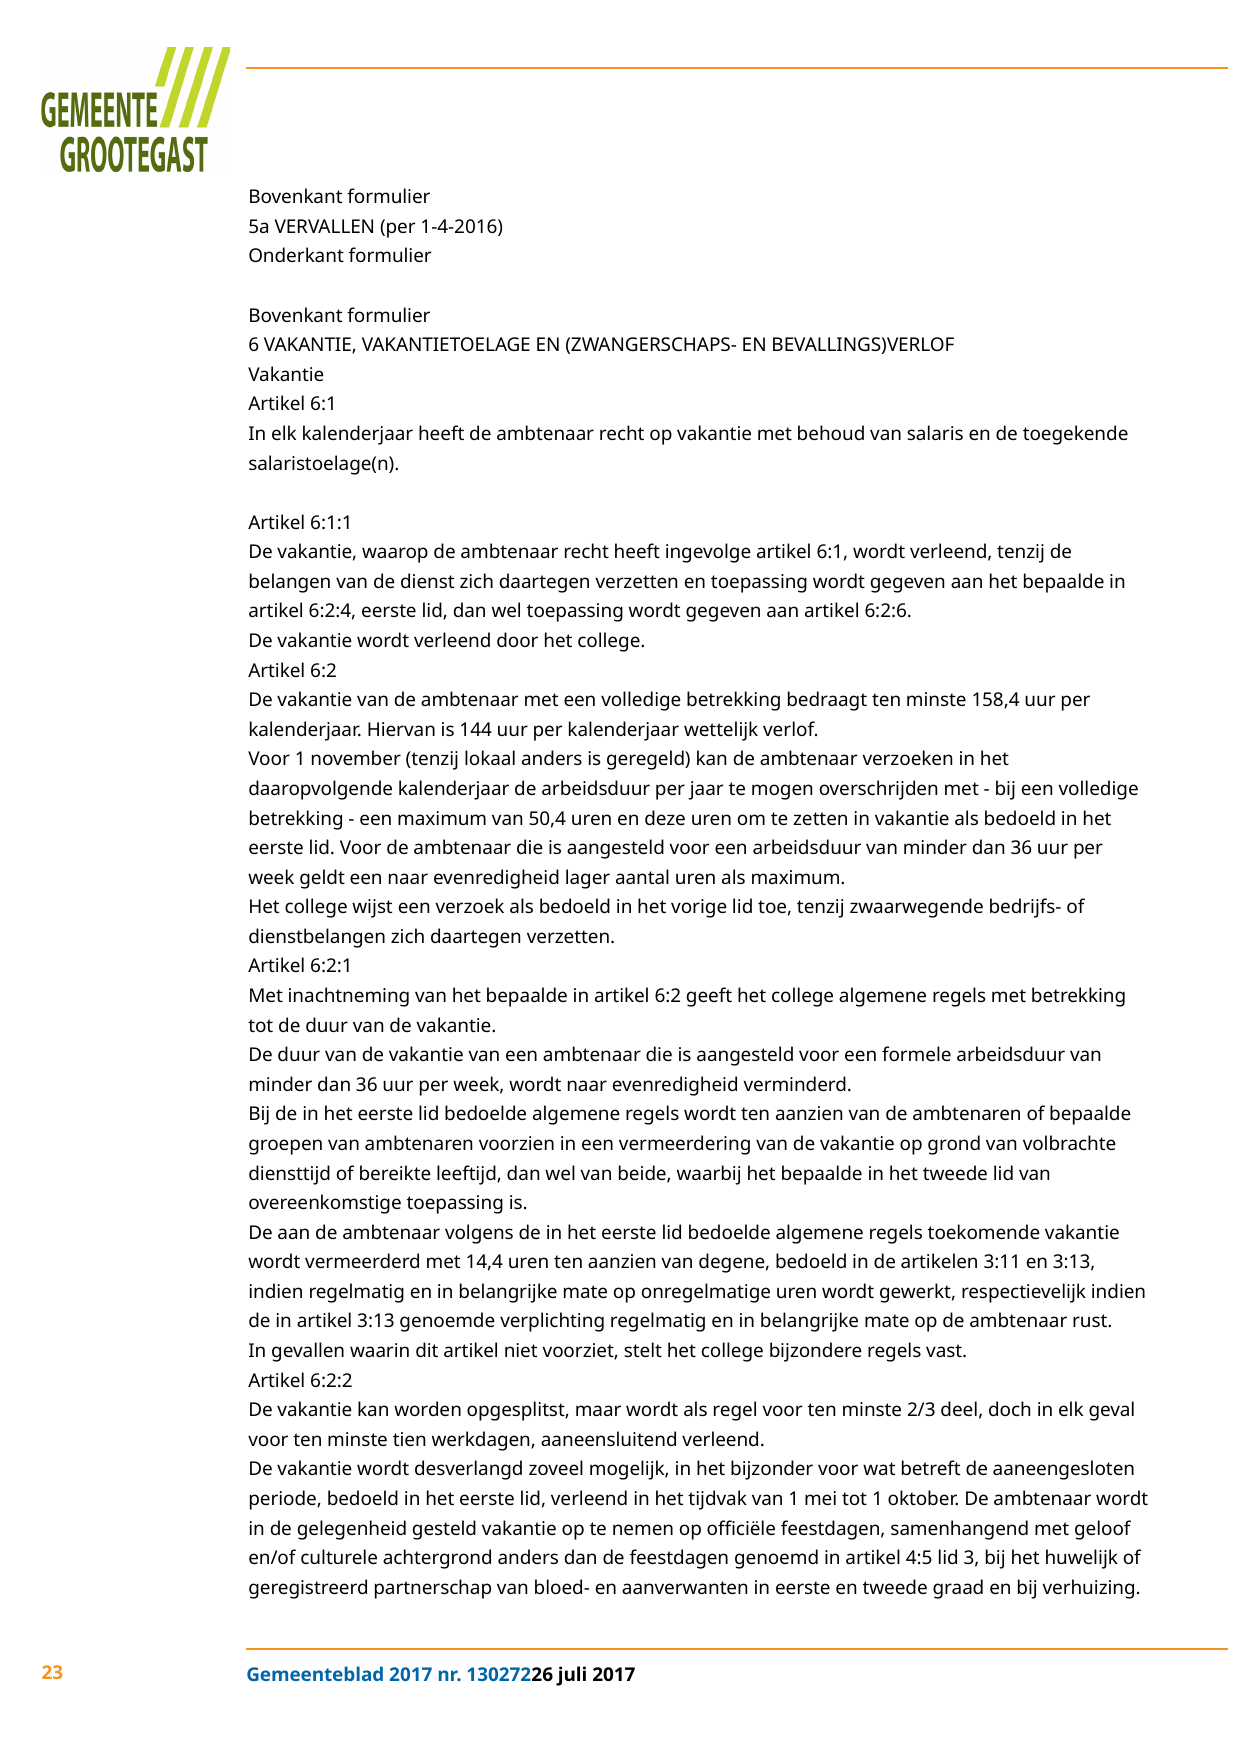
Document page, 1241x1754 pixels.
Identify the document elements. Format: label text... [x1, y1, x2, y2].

text De vakantie van de ambtenaar met een volledige betrekking bedraagt ten minste 158,4 uur per kalenderjaar. Hiervan is 144 uur per kalenderjaar wettelijk verlof. [248, 686, 1152, 742]
text Artikel 6:1 [248, 391, 1152, 416]
text 6 VAKANTIE, VAKANTIETOELAGE EN (ZWANGERSCHAPS- EN BEVALLINGS)VERLOF [248, 331, 1152, 357]
text In gevallen waarin dit artikel niet voorziet, stelt het college bijzondere regels vast. [248, 1337, 1152, 1363]
text De vakantie wordt verleend door het college. [248, 627, 1152, 653]
text Artikel 6:1:1 [248, 509, 1152, 535]
text Onderkant formulier [248, 243, 1152, 268]
text De duur van de vakantie van een ambtenaar die is aangesteld voor een formele arbeidsduur van minder dan 36 uur per week, wordt naar evenredigheid verminderd. [248, 1041, 1152, 1097]
text Artikel 6:2:1 [248, 953, 1152, 978]
text Bovenkant formulier [248, 302, 1152, 328]
text Het college wijst een verzoek als bedoeld in het vorige lid toe, tenzij zwaarwegende bedrijfs- of dienstbelangen zich daartegen verzetten. [248, 893, 1152, 949]
text Bij de in het eerste lid bedoelde algemene regels wordt ten aanzien van de ambtenaren of bepaalde groepen van ambtenaren voorzien in een vermeerdering van de vakantie op grond van volbrachte diensttijd of bereikte leeftijd, dan wel van beide, waarbij het bepaalde in het tweede lid van overeenkomstige toepassing is. [248, 1101, 1152, 1215]
text Met inachtneming van het bepaalde in artikel 6:2 geeft het college algemene regels met betrekking tot de duur van de vakantie. [248, 982, 1152, 1038]
text De aan de ambtenaar volgens de in het eerste lid bedoelde algemene regels toekomende vakantie wordt vermeerderd met 14,4 uren ten aanzien van degene, bedoeld in de artikelen 3:11 en 3:13, indien regelmatig en in belangrijke mate op onregelmatige uren wordt gewerkt, respectievelijk indien de in artikel 3:13 genoemde verplichting regelmatig en in belangrijke mate op de ambtenaar rust. [248, 1219, 1152, 1333]
picture [41, 47, 231, 172]
text De vakantie kan worden opgesplitst, maar wordt als regel voor ten minste 2/3 deel, doch in elk geval voor ten minste tien werkdagen, aaneensluitend verleend. [248, 1396, 1152, 1452]
text Bovenkant formulier [248, 183, 1152, 209]
text In elk kalenderjaar heeft de ambtenaar recht op vakantie met behoud van salaris en de toegekende salaristoelage(n). [248, 420, 1152, 476]
text Voor 1 november (tenzij lokaal anders is geregeld) kan de ambtenaar verzoeken in het daaropvolgende kalenderjaar de arbeidsduur per jaar te mogen overschrijden met - bij een volledige betrekking - een maximum van 50,4 uren en deze uren om te zetten in vakantie als bedoeld in het eerste lid. Voor de ambtenaar die is aangesteld voor een arbeidsduur van minder dan 36 uur per week geldt een naar evenredigheid lager aantal uren als maximum. [248, 746, 1152, 890]
text Artikel 6:2 [248, 657, 1152, 683]
text Vakantie [248, 361, 1152, 387]
text De vakantie wordt desverlangd zoveel mogelijk, in het bijzonder voor wat betreft de aaneengesloten periode, bedoeld in het eerste lid, verleend in het tijdvak van 1 mei tot 1 oktober. De ambtenaar wordt in de gelegenheid gesteld vakantie op te nemen op officiële feestdagen, samenhangend met geloof en/of culturele achtergrond anders dan de feestdagen genoemd in artikel 4:5 lid 3, bij het huwelijk of geregistreerd partnerschap van bloed- en aanverwanten in eerste en tweede graad en bij verhuizing. [248, 1456, 1152, 1600]
text Artikel 6:2:2 [248, 1367, 1152, 1393]
text 5a VERVALLEN (per 1-4-2016) [248, 213, 1152, 239]
text De vakantie, waarop de ambtenaar recht heeft ingevolge artikel 6:1, wordt verleend, tenzij de belangen van de dienst zich daartegen verzetten en toepassing wordt gegeven aan het bepaalde in artikel 6:2:4, eerste lid, dan wel toepassing wordt gegeven aan artikel 6:2:6. [248, 538, 1152, 623]
